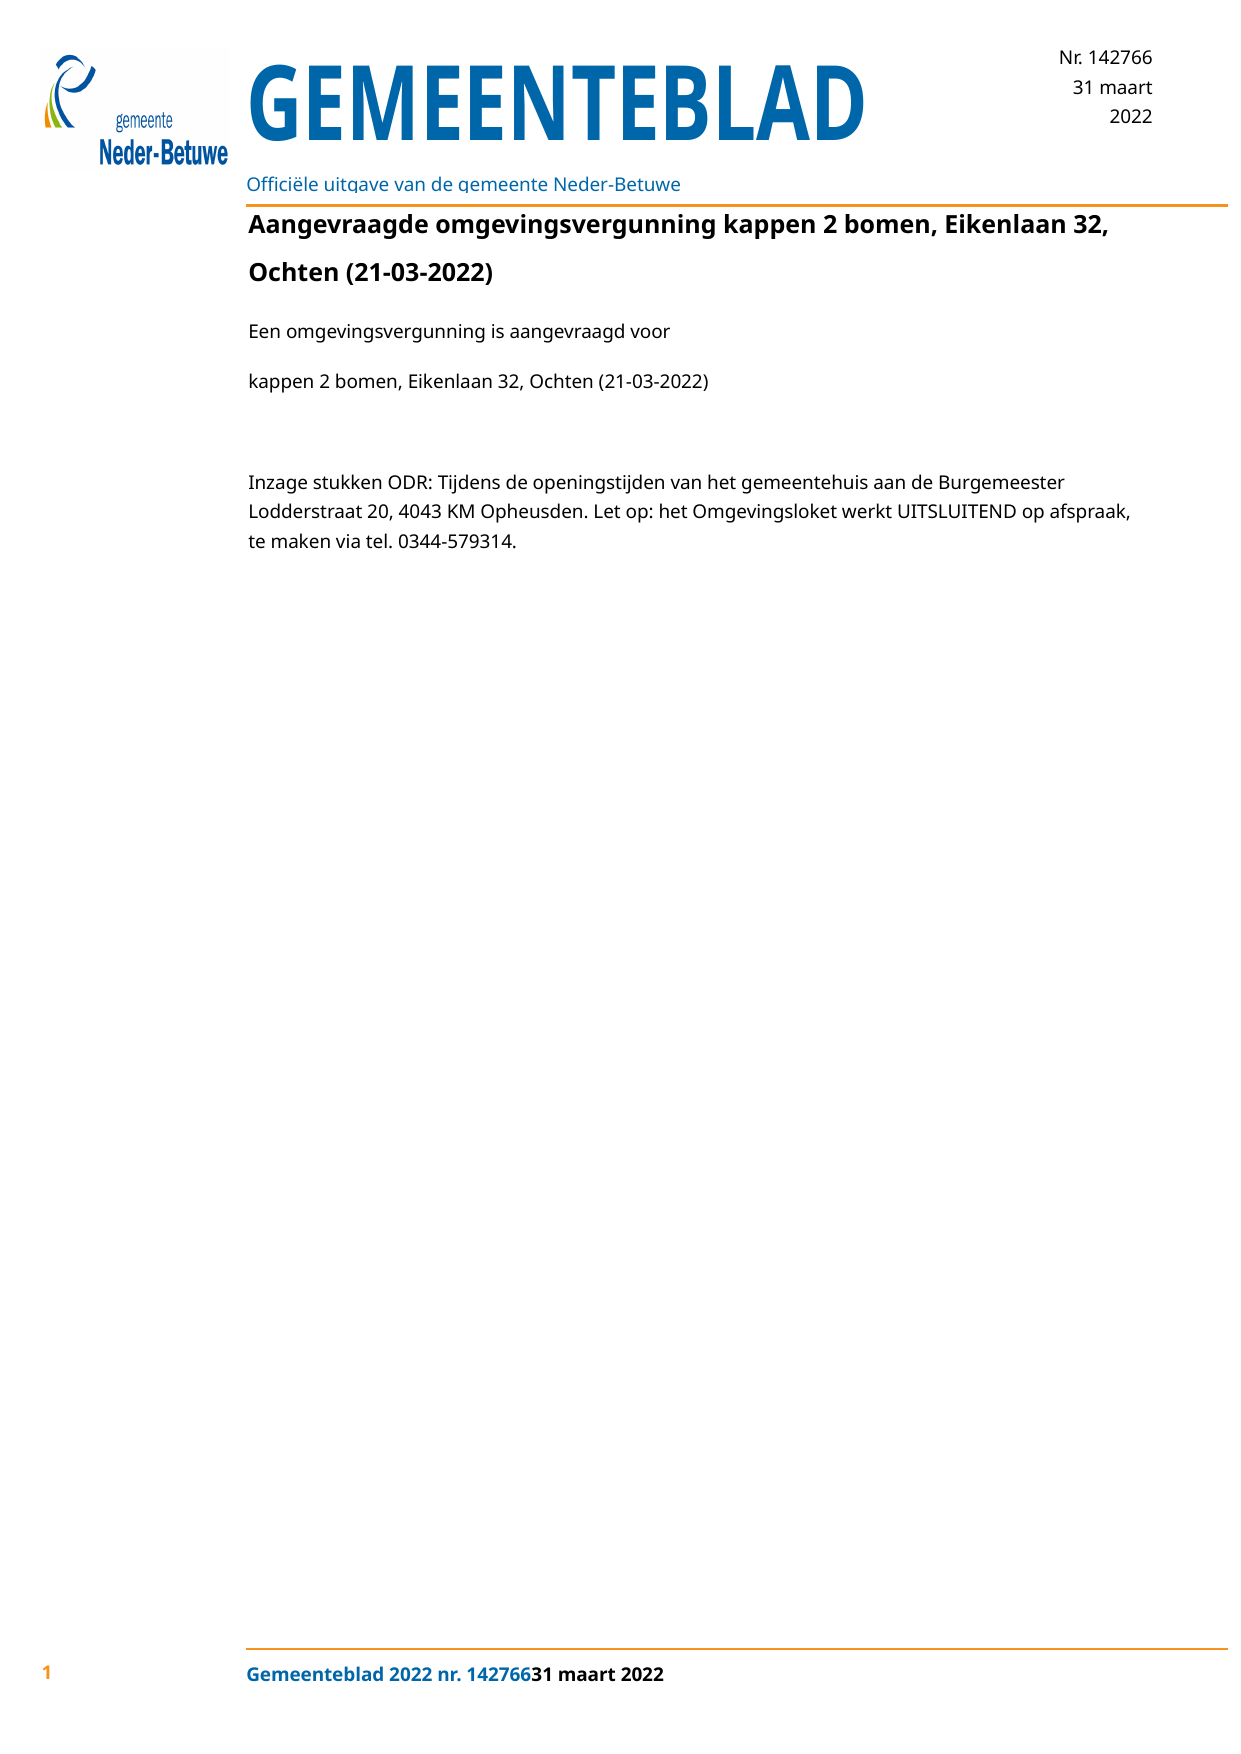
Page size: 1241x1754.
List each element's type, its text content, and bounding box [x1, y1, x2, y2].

text Aangevraagde omgevingsvergunning kappen 2 bomen, Eikenlaan 32, Ochten (21-03-2022) [248, 207, 1152, 288]
text Een omgevingsvergunning is aangevraagd voor [248, 318, 1152, 344]
picture [41, 47, 231, 172]
text kappen 2 bomen, Eikenlaan 32, Ochten (21-03-2022) [248, 368, 1152, 394]
text Inzage stukken ODR: Tijdens de openingstijden van het gemeentehuis aan de Burgemeester Lodderstraat 20, 4043 KM Opheusden. Let op: het Omgevingsloket werkt UITSLUITEND op afspraak, te maken via tel. 0344-579314. [248, 469, 1152, 554]
